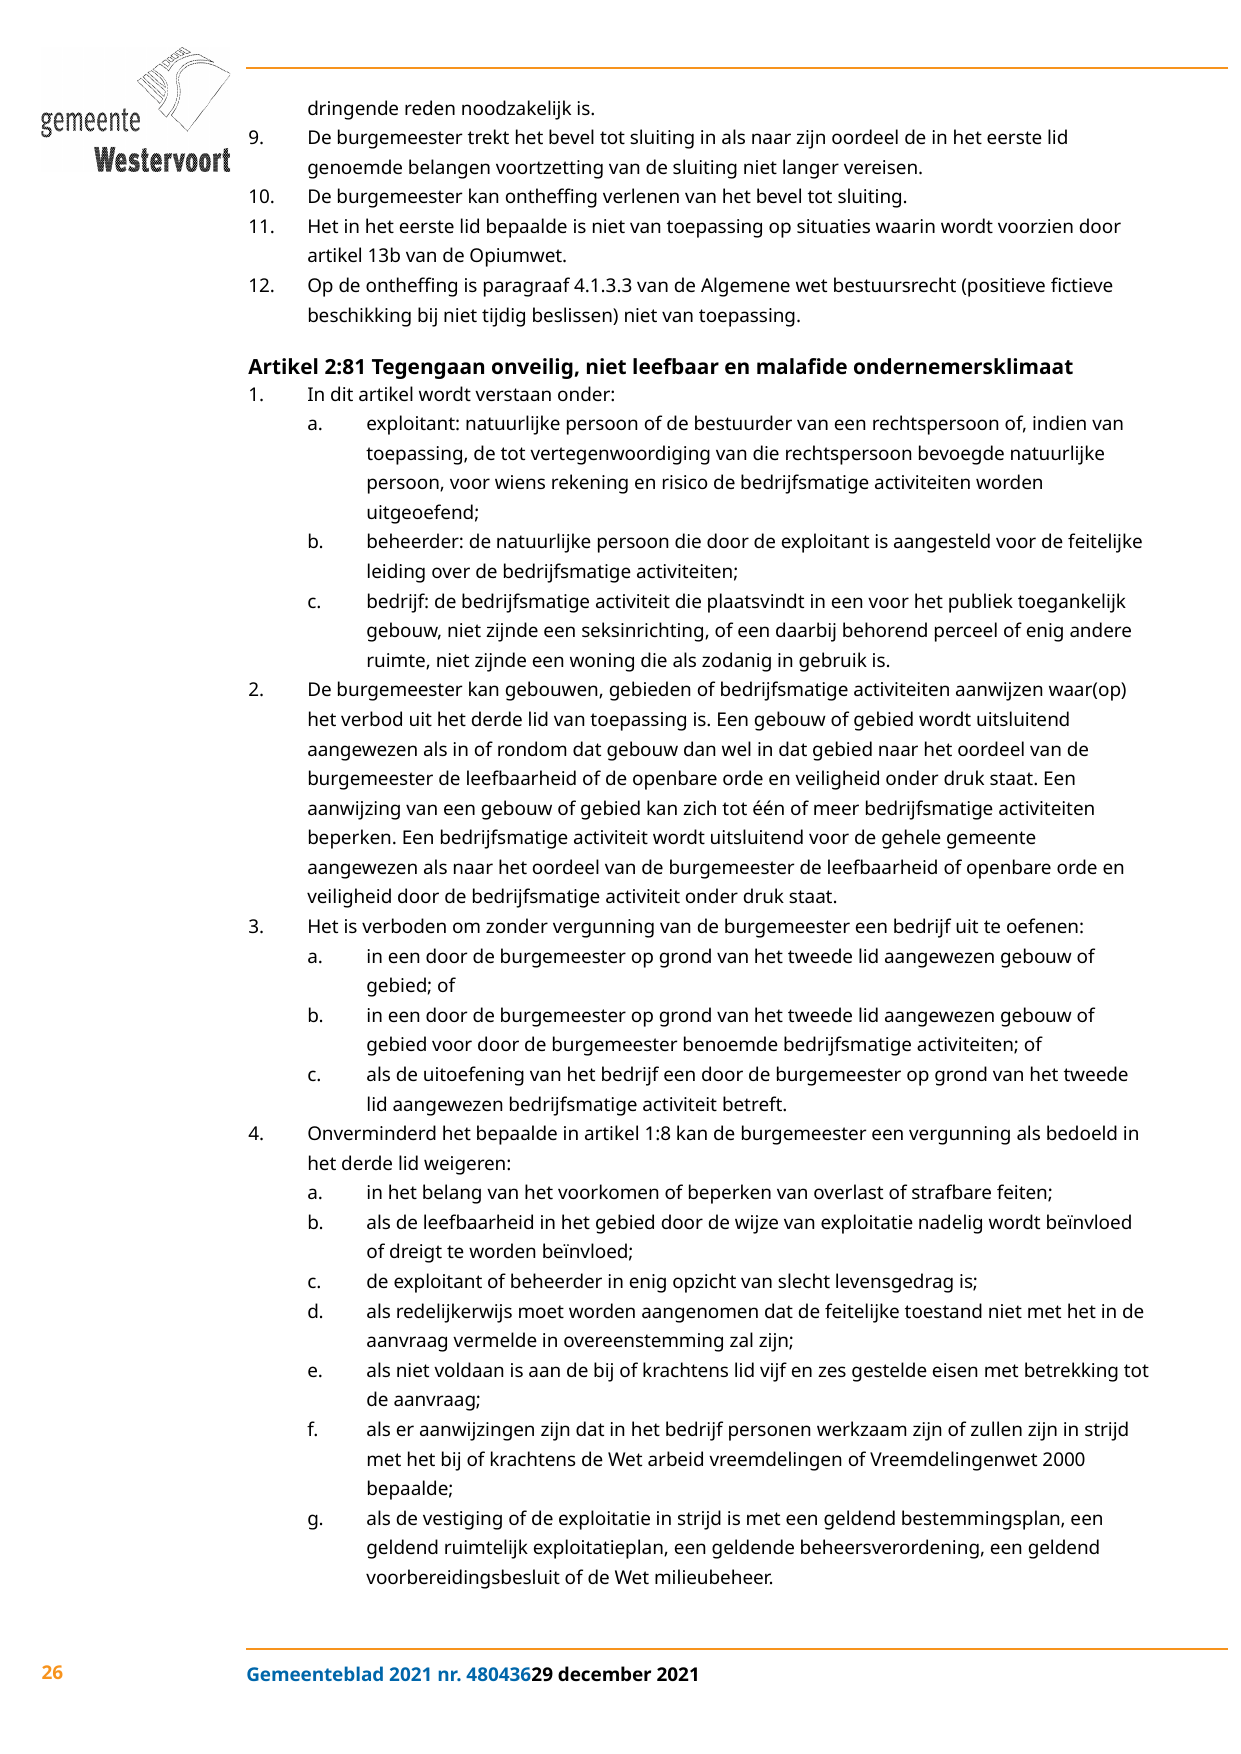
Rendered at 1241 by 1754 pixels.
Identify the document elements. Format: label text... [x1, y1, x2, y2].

list beheerder: de natuurlijke persoon die door de exploitant is aangesteld voor de feitelijke leiding over de bedrijfsmatige activiteiten; [307, 529, 1152, 584]
list als redelijkerwijs moet worden aangenomen dat de feitelijke toestand niet met het in de aanvraag vermelde in overeenstemming zal zijn; [307, 1298, 1152, 1353]
list De burgemeester kan ontheffing verlenen van het bevel tot sluiting. [248, 183, 1152, 209]
list de exploitant of beheerder in enig opzicht van slecht levensgedrag is; [307, 1268, 1152, 1294]
list Op de ontheffing is paragraaf 4.1.3.3 van de Algemene wet bestuursrecht (positieve fictieve beschikking bij niet tijdig beslissen) niet van toepassing. [248, 272, 1152, 328]
list als de leefbaarheid in het gebied door de wijze van exploitatie nadelig wordt beïnvloed of dreigt te worden beïnvloed; [307, 1209, 1152, 1264]
list De burgemeester kan gebouwen, gebieden of bedrijfsmatige activiteiten aanwijzen waar(op) het verbod uit het derde lid van toepassing is. Een gebouw of gebied wordt uitsluitend aangewezen als in of rondom dat gebouw dan wel in dat gebied naar het oordeel van de burgemeester de leefbaarheid of de openbare orde en veiligheid onder druk staat. Een aanwijzing van een gebouw of gebied kan zich tot één of meer bedrijfsmatige activiteiten beperken. Een bedrijfsmatige activiteit wordt uitsluitend voor de gehele gemeente aangewezen als naar het oordeel van de burgemeester de leefbaarheid of openbare orde en veiligheid door de bedrijfsmatige activiteit onder druk staat. [248, 677, 1152, 909]
list De burgemeester trekt het bevel tot sluiting in als naar zijn oordeel de in het eerste lid genoemde belangen voortzetting van de sluiting niet langer vereisen. [248, 124, 1152, 180]
text Artikel 2:81 Tegengaan onveilig, niet leefbaar en malafide ondernemersklimaat [248, 352, 1152, 381]
list Het is verboden om zonder vergunning van de burgemeester een bedrijf uit te oefenen: [248, 913, 1152, 939]
list als er aanwijzingen zijn dat in het bedrijf personen werkzaam zijn of zullen zijn in strijd met het bij of krachtens de Wet arbeid vreemdelingen of Vreemdelingenwet 2000 bepaalde; [307, 1416, 1152, 1501]
list exploitant: natuurlijke persoon of de bestuurder van een rechtspersoon of, indien van toepassing, de tot vertegenwoordiging van die rechtspersoon bevoegde natuurlijke persoon, voor wiens rekening en risico de bedrijfsmatige activiteiten worden uitgeoefend; [307, 410, 1152, 525]
list dringende reden noodzakelijk is. [248, 95, 1152, 121]
picture [41, 47, 231, 172]
list in een door de burgemeester op grond van het tweede lid aangewezen gebouw of gebied; of [307, 943, 1152, 998]
list Het in het eerste lid bepaalde is niet van toepassing op situaties waarin wordt voorzien door artikel 13b van de Opiumwet. [248, 213, 1152, 268]
list als niet voldaan is aan de bij of krachtens lid vijf en zes gestelde eisen met betrekking tot de aanvraag; [307, 1357, 1152, 1412]
list als de uitoefening van het bedrijf een door de burgemeester op grond van het tweede lid aangewezen bedrijfsmatige activiteit betreft. [307, 1061, 1152, 1116]
list Onverminderd het bepaalde in artikel 1:8 kan de burgemeester een vergunning als bedoeld in het derde lid weigeren: [248, 1120, 1152, 1176]
list als de vestiging of de exploitatie in strijd is met een geldend bestemmingsplan, een geldend ruimtelijk exploitatieplan, een geldende beheersverordening, een geldend voorbereidingsbesluit of de Wet milieubeheer. [307, 1505, 1152, 1590]
list in het belang van het voorkomen of beperken van overlast of strafbare feiten; [307, 1179, 1152, 1205]
list in een door de burgemeester op grond van het tweede lid aangewezen gebouw of gebied voor door de burgemeester benoemde bedrijfsmatige activiteiten; of [307, 1002, 1152, 1057]
list In dit artikel wordt verstaan onder: [248, 381, 1152, 406]
list bedrijf: de bedrijfsmatige activiteit die plaatsvindt in een voor het publiek toegankelijk gebouw, niet zijnde een seksinrichting, of een daarbij behorend perceel of enig andere ruimte, niet zijnde een woning die als zodanig in gebruik is. [307, 588, 1152, 673]
